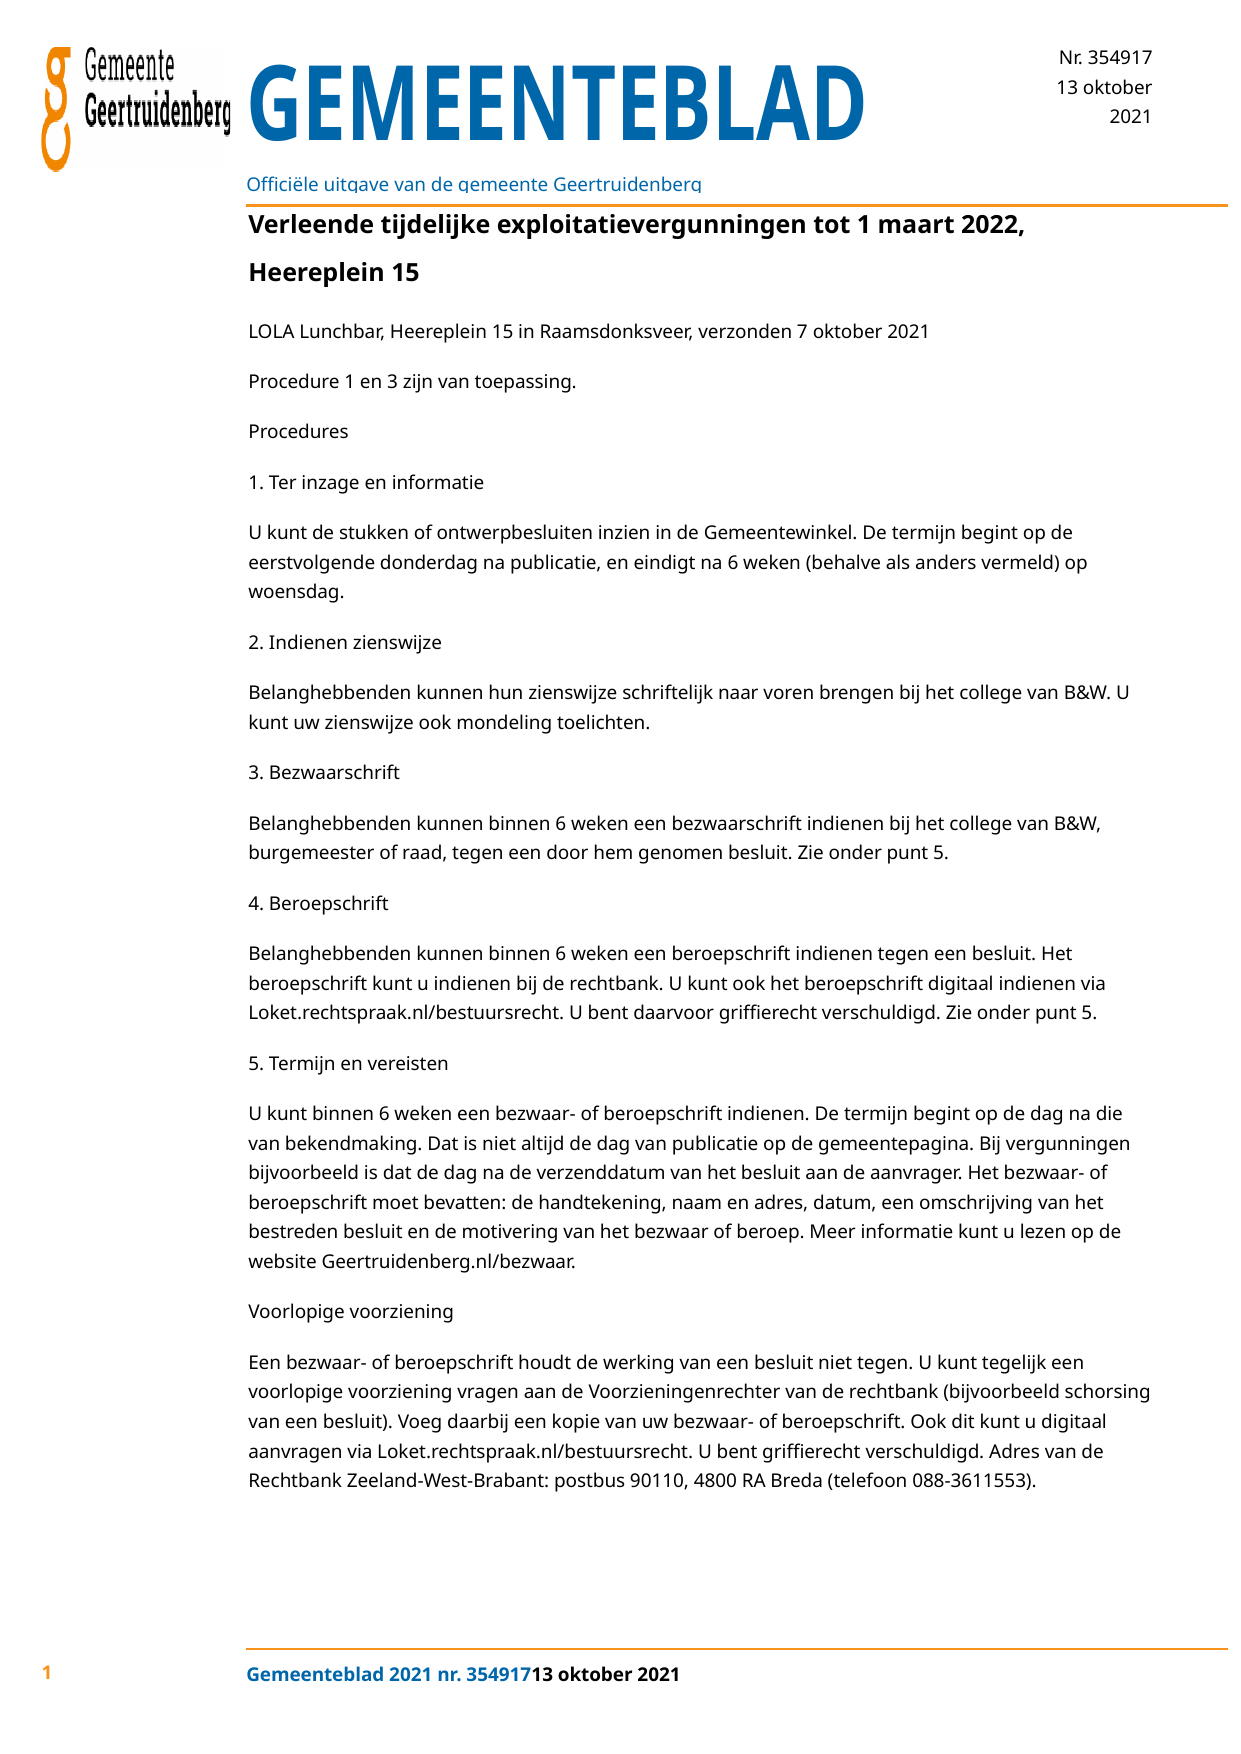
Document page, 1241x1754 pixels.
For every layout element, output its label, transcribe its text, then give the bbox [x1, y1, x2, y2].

text U kunt de stukken of ontwerpbesluiten inzien in de Gemeentewinkel. De termijn begint op de eerstvolgende donderdag na publicatie, en eindigt na 6 weken (behalve als anders vermeld) op woensdag. [248, 519, 1152, 604]
text 1. Ter inzage en informatie [248, 469, 1152, 495]
text Procedures [248, 419, 1152, 444]
picture [41, 47, 231, 172]
text Belanghebbenden kunnen hun zienswijze schriftelijk naar voren brengen bij het college van B&W. U kunt uw zienswijze ook mondeling toelichten. [248, 679, 1152, 735]
text LOLA Lunchbar, Heereplein 15 in Raamsdonksveer, verzonden 7 oktober 2021 [248, 318, 1152, 344]
text 5. Termijn en vereisten [248, 1050, 1152, 1076]
text Verleende tijdelijke exploitatievergunningen tot 1 maart 2022, Heereplein 15 [248, 207, 1152, 288]
text Een bezwaar- of beroepschrift houdt de werking van een besluit niet tegen. U kunt tegelijk een voorlopige voorziening vragen aan de Voorzieningenrechter van de rechtbank (bijvoorbeeld schorsing van een besluit). Voeg daarbij een kopie van uw bezwaar- of beroepschrift. Ook dit kunt u digitaal aanvragen via Loket.rechtspraak.nl/bestuursrecht. U bent griffierecht verschuldigd. Adres van de Rechtbank Zeeland-West-Brabant: postbus 90110, 4800 RA Breda (telefoon 088-3611553). [248, 1349, 1152, 1493]
text 4. Beroepschrift [248, 890, 1152, 916]
text Belanghebbenden kunnen binnen 6 weken een bezwaarschrift indienen bij het college van B&W, burgemeester of raad, tegen een door hem genomen besluit. Zie onder punt 5. [248, 810, 1152, 865]
text Belanghebbenden kunnen binnen 6 weken een beroepschrift indienen tegen een besluit. Het beroepschrift kunt u indienen bij de rechtbank. U kunt ook het beroepschrift digitaal indienen via Loket.rechtspraak.nl/bestuursrecht. U bent daarvoor griffierecht verschuldigd. Zie onder punt 5. [248, 940, 1152, 1025]
text Procedure 1 en 3 zijn van toepassing. [248, 368, 1152, 394]
text 3. Bezwaarschrift [248, 759, 1152, 785]
text Voorlopige voorziening [248, 1299, 1152, 1324]
text U kunt binnen 6 weken een bezwaar- of beroepschrift indienen. De termijn begint op de dag na die van bekendmaking. Dat is niet altijd de dag van publicatie op de gemeentepagina. Bij vergunningen bijvoorbeeld is dat de dag na de verzenddatum van het besluit aan de aanvrager. Het bezwaar- of beroepschrift moet bevatten: de handtekening, naam en adres, datum, een omschrijving van het bestreden besluit en de motivering van het bezwaar of beroep. Meer informatie kunt u lezen op de website Geertruidenberg.nl/bezwaar. [248, 1100, 1152, 1274]
text 2. Indienen zienswijze [248, 629, 1152, 655]
